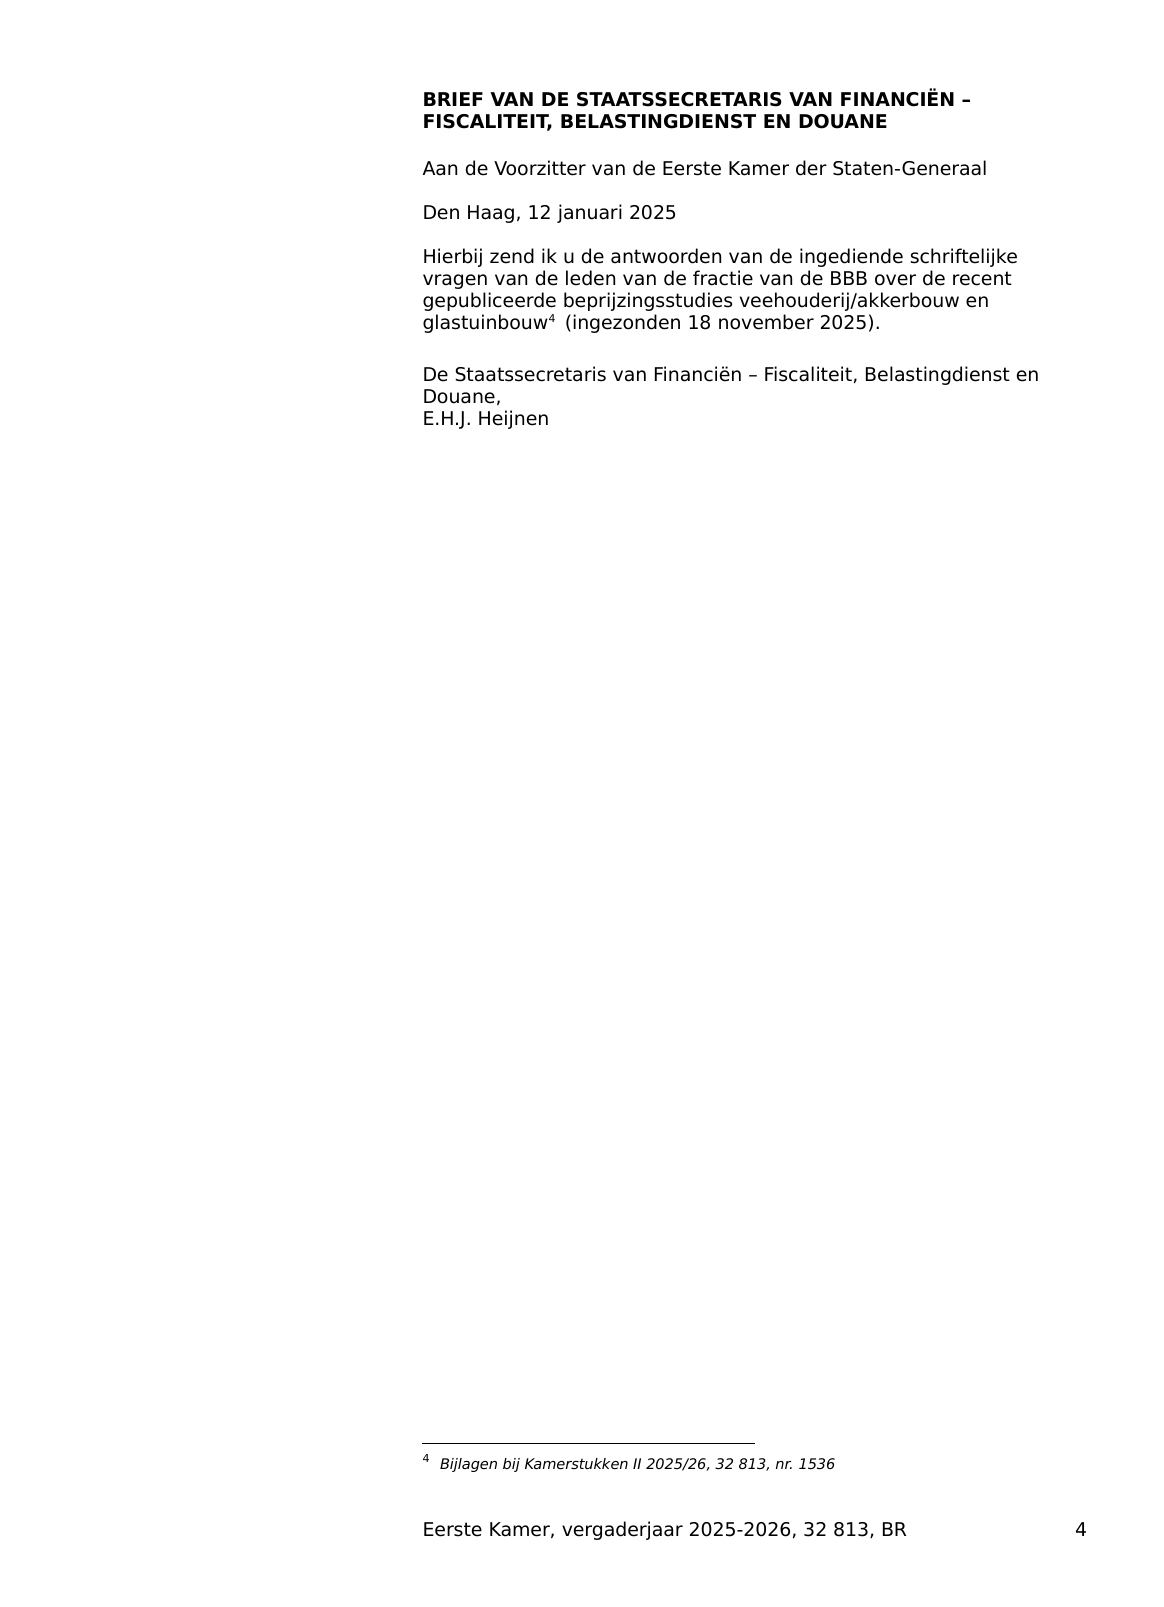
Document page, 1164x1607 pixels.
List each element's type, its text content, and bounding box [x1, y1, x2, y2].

subtitle BRIEF VAN DE STAATSSECRETARIS VAN FINANCIËN – FISCALITEIT, BELASTINGDIENST EN DOUANE [422, 89, 1087, 133]
text De Staatssecretaris van Financiën – Fiscaliteit, Belastingdienst en Douane, E.H.J. Heijnen [422, 364, 1087, 430]
text Aan de Voorzitter van de Eerste Kamer der Staten-Generaal [422, 158, 1087, 180]
text Bijlagen bij Kamerstukken II 2025/26, 32 813, nr. 1536 [422, 1452, 1087, 1474]
text Den Haag, 12 januari 2025 [422, 202, 1087, 224]
text Hierbij zend ik u de antwoorden van de ingediende schriftelijke vragen van de leden van de fractie van de BBB over de recent gepubliceerde beprijzingsstudies veehouderij/akkerbouw en glastuinbouw (ingezonden 18 november 2025). [422, 246, 1087, 334]
